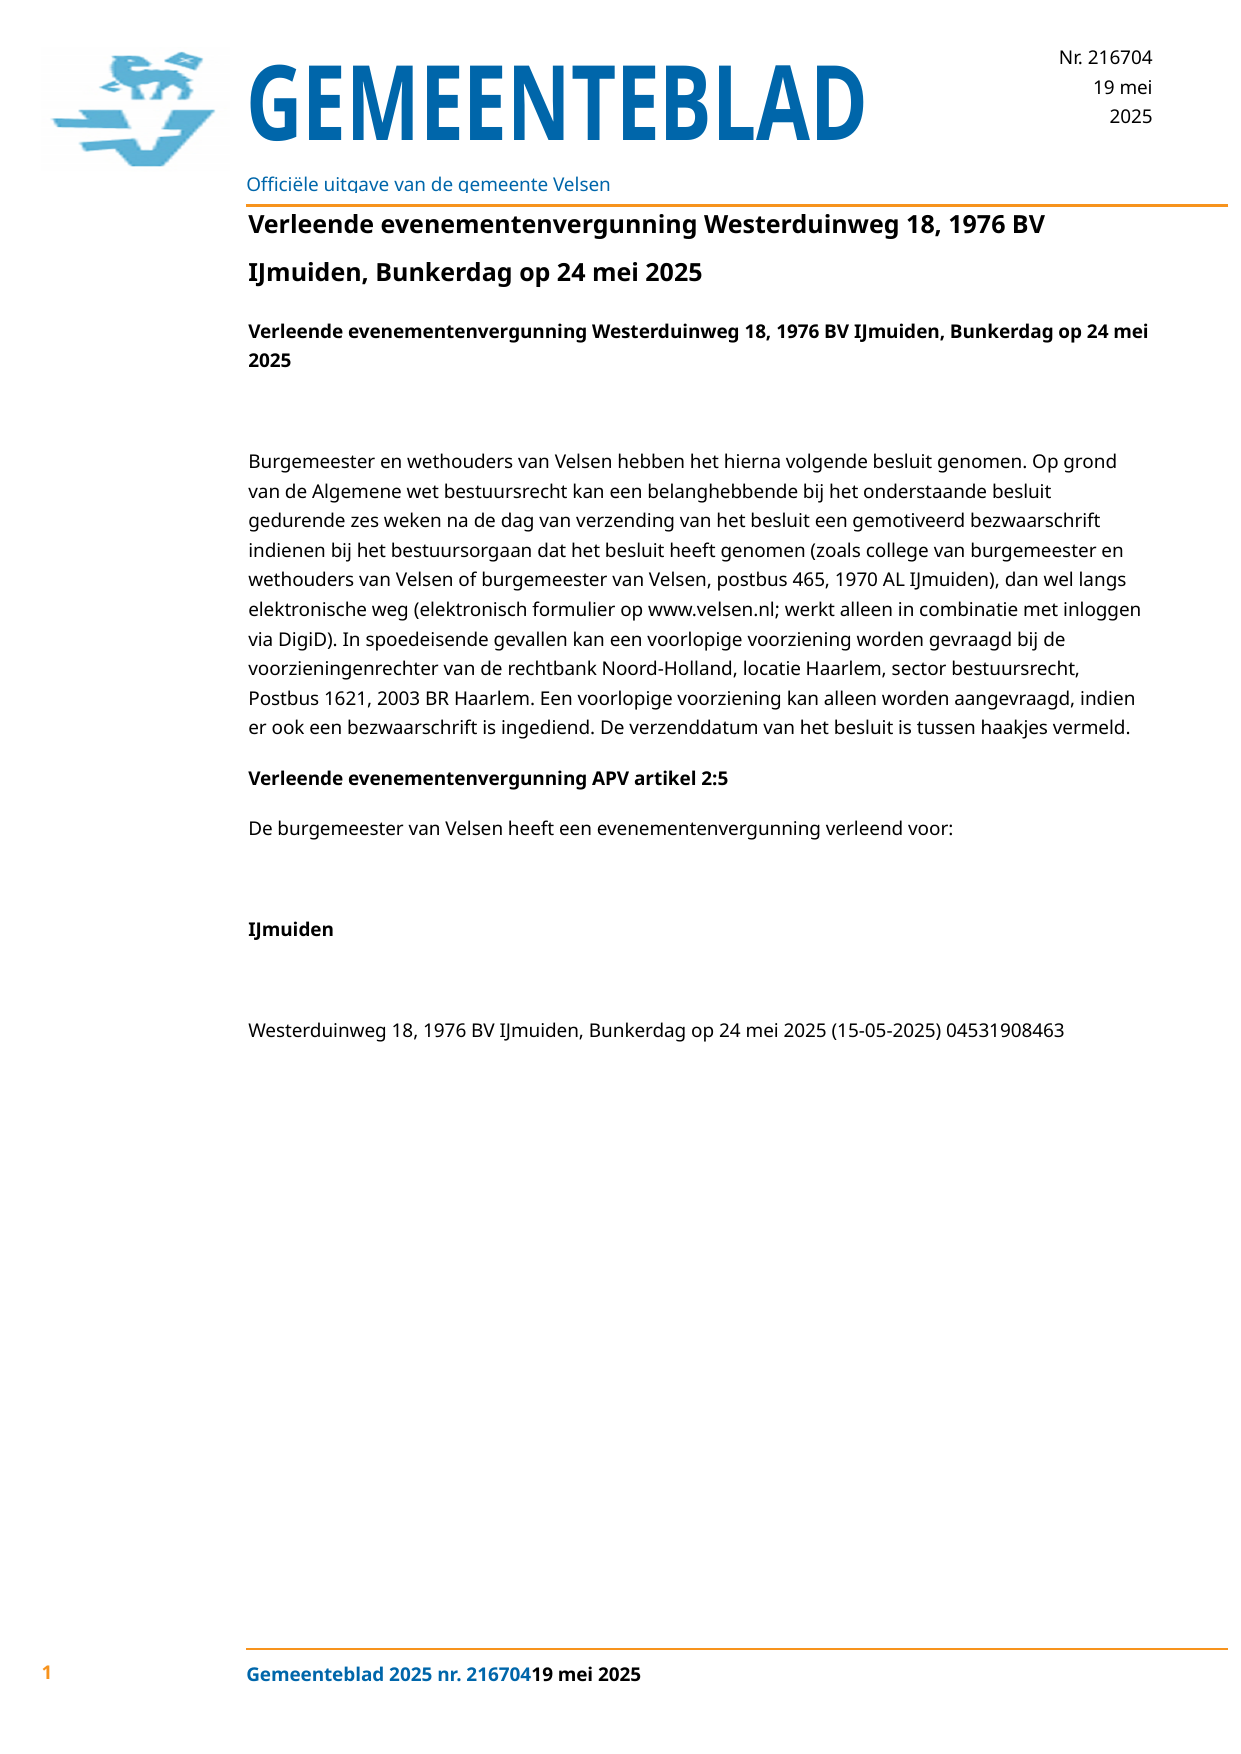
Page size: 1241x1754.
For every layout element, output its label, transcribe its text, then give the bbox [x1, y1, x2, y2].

picture [41, 47, 231, 172]
text Verleende evenementenvergunning APV artikel 2:5 [248, 765, 1152, 791]
text Verleende evenementenvergunning Westerduinweg 18, 1976 BV IJmuiden, Bunkerdag op 24 mei 2025 [248, 207, 1152, 288]
text IJmuiden [248, 916, 1152, 942]
text De burgemeester van Velsen heeft een evenementenvergunning verleend voor: [248, 815, 1152, 841]
text Verleende evenementenvergunning Westerduinweg 18, 1976 BV IJmuiden, Bunkerdag op 24 mei 2025 [248, 318, 1152, 373]
text Burgemeester en wethouders van Velsen hebben het hierna volgende besluit genomen. Op grond van de Algemene wet bestuursrecht kan een belanghebbende bij het onderstaande besluit gedurende zes weken na de dag van verzending van het besluit een gemotiveerd bezwaarschrift indienen bij het bestuursorgaan dat het besluit heeft genomen (zoals college van burgemeester en wethouders van Velsen of burgemeester van Velsen, postbus 465, 1970 AL IJmuiden), dan wel langs elektronische weg (elektronisch formulier op www.velsen.nl; werkt alleen in combinatie met inloggen via DigiD). In spoedeisende gevallen kan een voorlopige voorziening worden gevraagd bij de voorzieningenrechter van de rechtbank Noord-Holland, locatie Haarlem, sector bestuursrecht, Postbus 1621, 2003 BR Haarlem. Een voorlopige voorziening kan alleen worden aangevraagd, indien er ook een bezwaarschrift is ingediend. De verzenddatum van het besluit is tussen haakjes vermeld. [248, 448, 1152, 740]
text Westerduinweg 18, 1976 BV IJmuiden, Bunkerdag op 24 mei 2025 (15-05-2025) 04531908463 [248, 1017, 1152, 1043]
